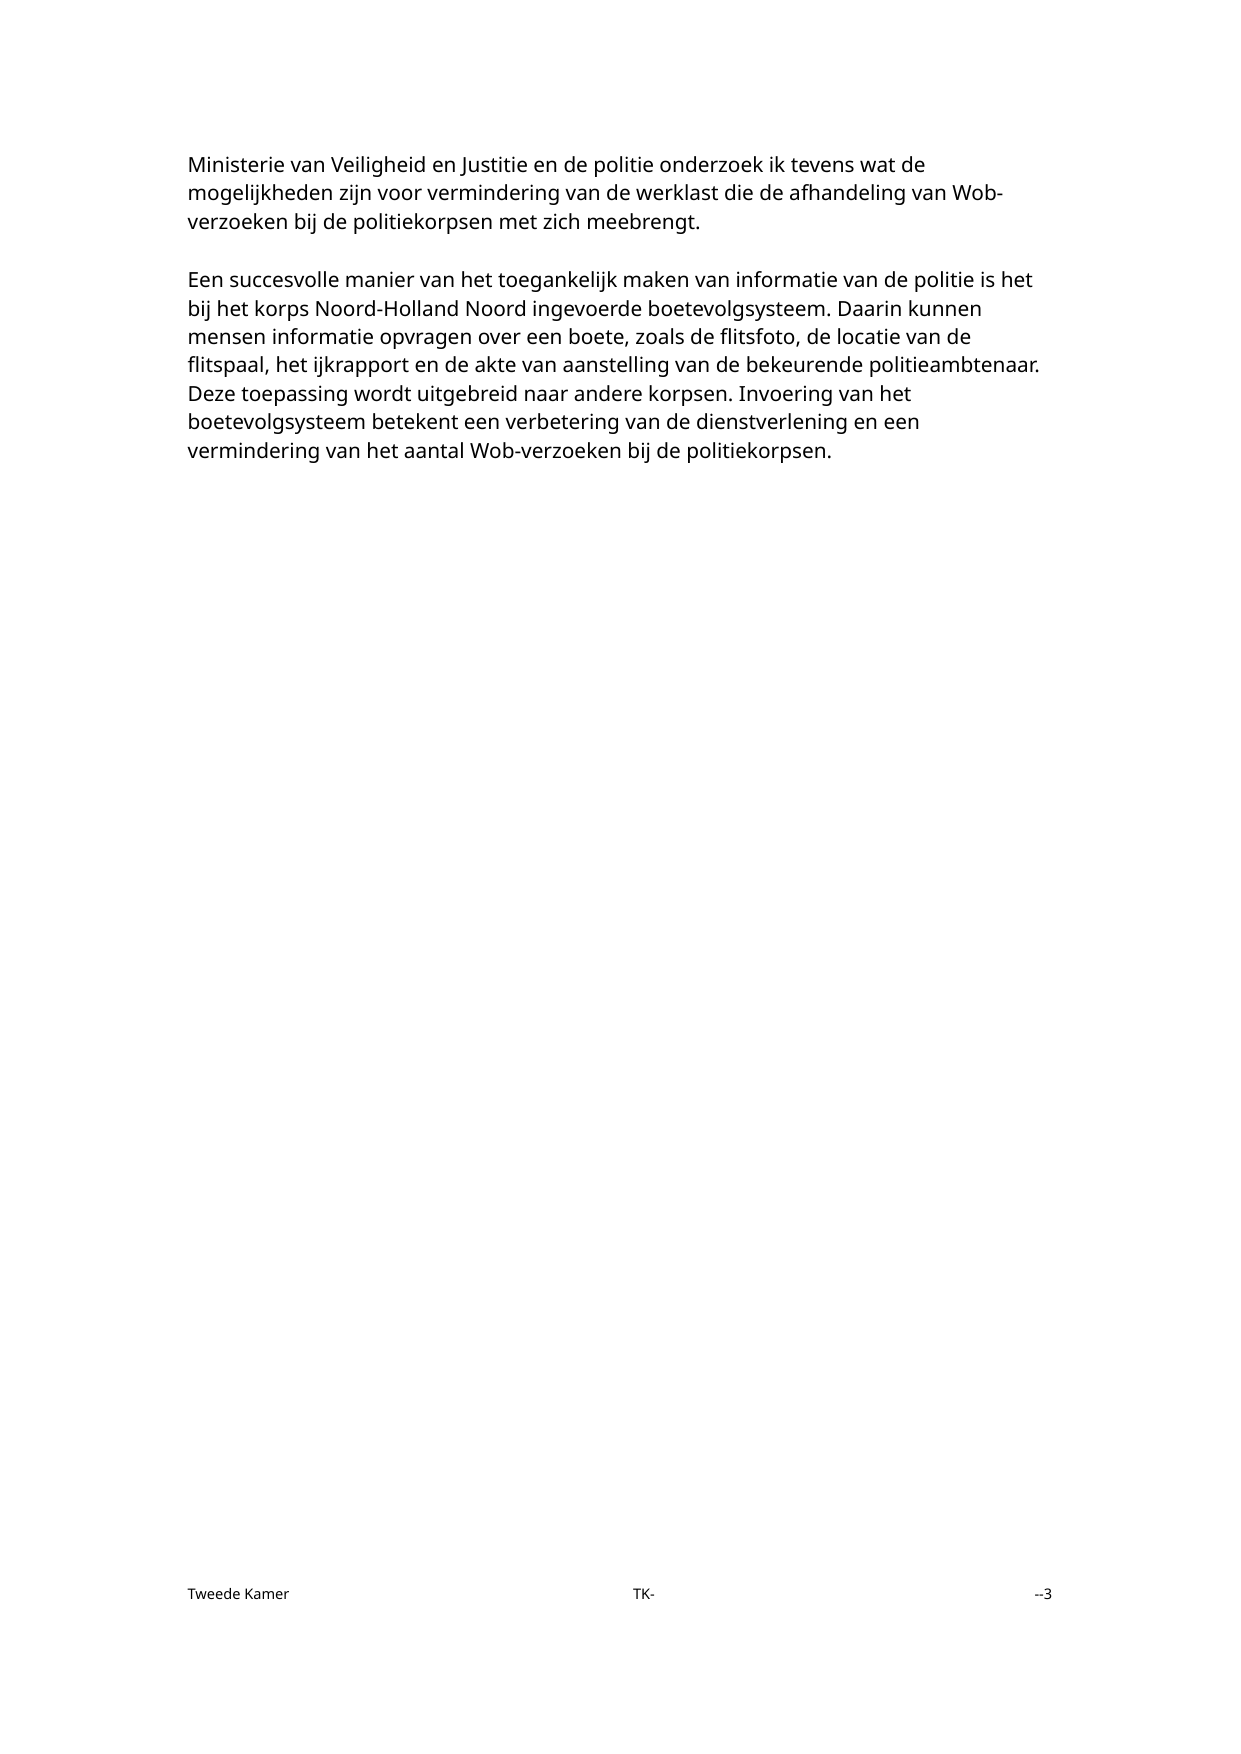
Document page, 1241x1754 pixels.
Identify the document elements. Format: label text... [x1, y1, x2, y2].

text Een succesvolle manier van het toegankelijk maken van informatie van de politie is het bij het korps Noord-Holland Noord ingevoerde boetevolgsysteem. Daarin kunnen mensen informatie opvragen over een boete, zoals de flitsfoto, de locatie van de flitspaal, het ijkrapport en de akte van aanstelling van de bekeurende politieambtenaar. Deze toepassing wordt uitgebreid naar andere korpsen. Invoering van het boetevolgsysteem betekent een verbetering van de dienstverlening en een vermindering van het aantal Wob-verzoeken bij de politiekorpsen. [187, 265, 1053, 464]
text Ministerie van Veiligheid en Justitie en de politie onderzoek ik tevens wat de mogelijkheden zijn voor vermindering van de werklast die de afhandeling van Wob-verzoeken bij de politiekorpsen met zich meebrengt. [187, 150, 1053, 235]
